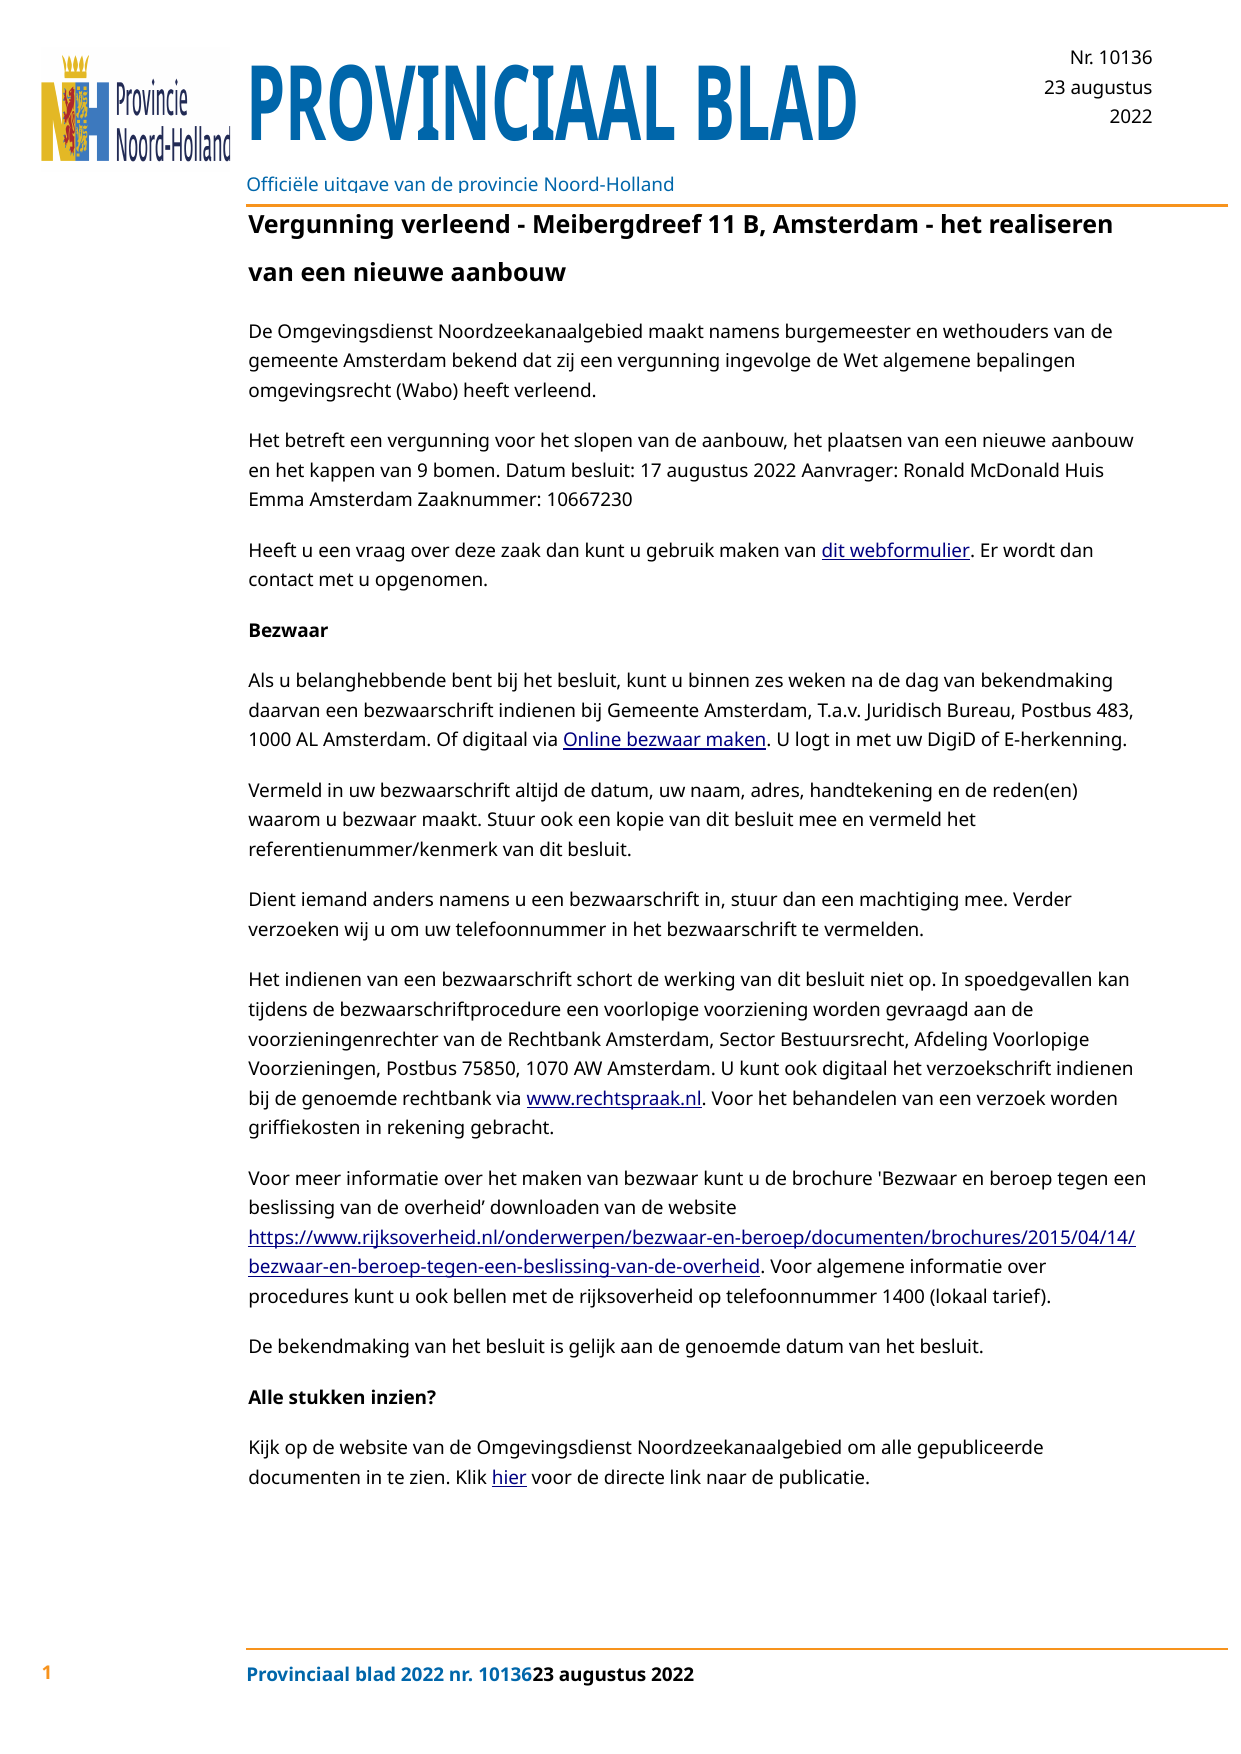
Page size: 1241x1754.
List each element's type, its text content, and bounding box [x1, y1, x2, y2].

text De bekendmaking van het besluit is gelijk aan de genoemde datum van het besluit. [248, 1334, 1152, 1359]
text Vergunning verleend - Meibergdreef 11 B, Amsterdam - het realiseren van een nieuwe aanbouw [248, 207, 1152, 288]
text Bezwaar [248, 617, 1152, 643]
text Het indienen van een bezwaarschrift schort de werking van dit besluit niet op. In spoedgevallen kan tijdens de bezwaarschriftprocedure een voorlopige voorziening worden gevraagd aan de voorzieningenrechter van de Rechtbank Amsterdam, Sector Bestuursrecht, Afdeling Voorlopige Voorzieningen, Postbus 75850, 1070 AW Amsterdam. U kunt ook digitaal het verzoekschrift indienen bij de genoemde rechtbank via www.rechtspraak.nl. Voor het behandelen van een verzoek worden griffiekosten in rekening gebracht. [248, 967, 1152, 1140]
text Het betreft een vergunning voor het slopen van de aanbouw, het plaatsen van een nieuwe aanbouw en het kappen van 9 bomen. Datum besluit: 17 augustus 2022 Aanvrager: Ronald McDonald Huis Emma Amsterdam Zaaknummer: 10667230 [248, 427, 1152, 512]
text Vermeld in uw bezwaarschrift altijd de datum, uw naam, adres, handtekening en de reden(en) waarom u bezwaar maakt. Stuur ook een kopie van dit besluit mee en vermeld het referentienummer/kenmerk van dit besluit. [248, 777, 1152, 862]
text Voor meer informatie over het maken van bezwaar kunt u de brochure 'Bezwaar en beroep tegen een beslissing van de overheid’ downloaden van de website https://www.rijksoverheid.nl/onderwerpen/bezwaar-en-beroep/documenten/brochures/2015/04/14/bezwaar-en-beroep-tegen-een-beslissing-van-de-overheid. Voor algemene informatie over procedures kunt u ook bellen met de rijksoverheid op telefoonnummer 1400 (lokaal tarief). [248, 1165, 1152, 1309]
text Als u belanghebbende bent bij het besluit, kunt u binnen zes weken na de dag van bekendmaking daarvan een bezwaarschrift indienen bij Gemeente Amsterdam, T.a.v. Juridisch Bureau, Postbus 483, 1000 AL Amsterdam. Of digitaal via Online bezwaar maken. U logt in met uw DigiD of E-herkenning. [248, 667, 1152, 752]
text Kijk op de website van de Omgevingsdienst Noordzeekanaalgebied om alle gepubliceerde documenten in te zien. Klik hier voor de directe link naar de publicatie. [248, 1434, 1152, 1490]
text Alle stukken inzien? [248, 1384, 1152, 1410]
text De Omgevingsdienst Noordzeekanaalgebied maakt namens burgemeester en wethouders van de gemeente Amsterdam bekend dat zij een vergunning ingevolge de Wet algemene bepalingen omgevingsrecht (Wabo) heeft verleend. [248, 318, 1152, 403]
picture [41, 47, 231, 172]
text Dient iemand anders namens u een bezwaarschrift in, stuur dan een machtiging mee. Verder verzoeken wij u om uw telefoonnummer in het bezwaarschrift te vermelden. [248, 887, 1152, 942]
text Heeft u een vraag over deze zaak dan kunt u gebruik maken van dit webformulier. Er wordt dan contact met u opgenomen. [248, 537, 1152, 592]
